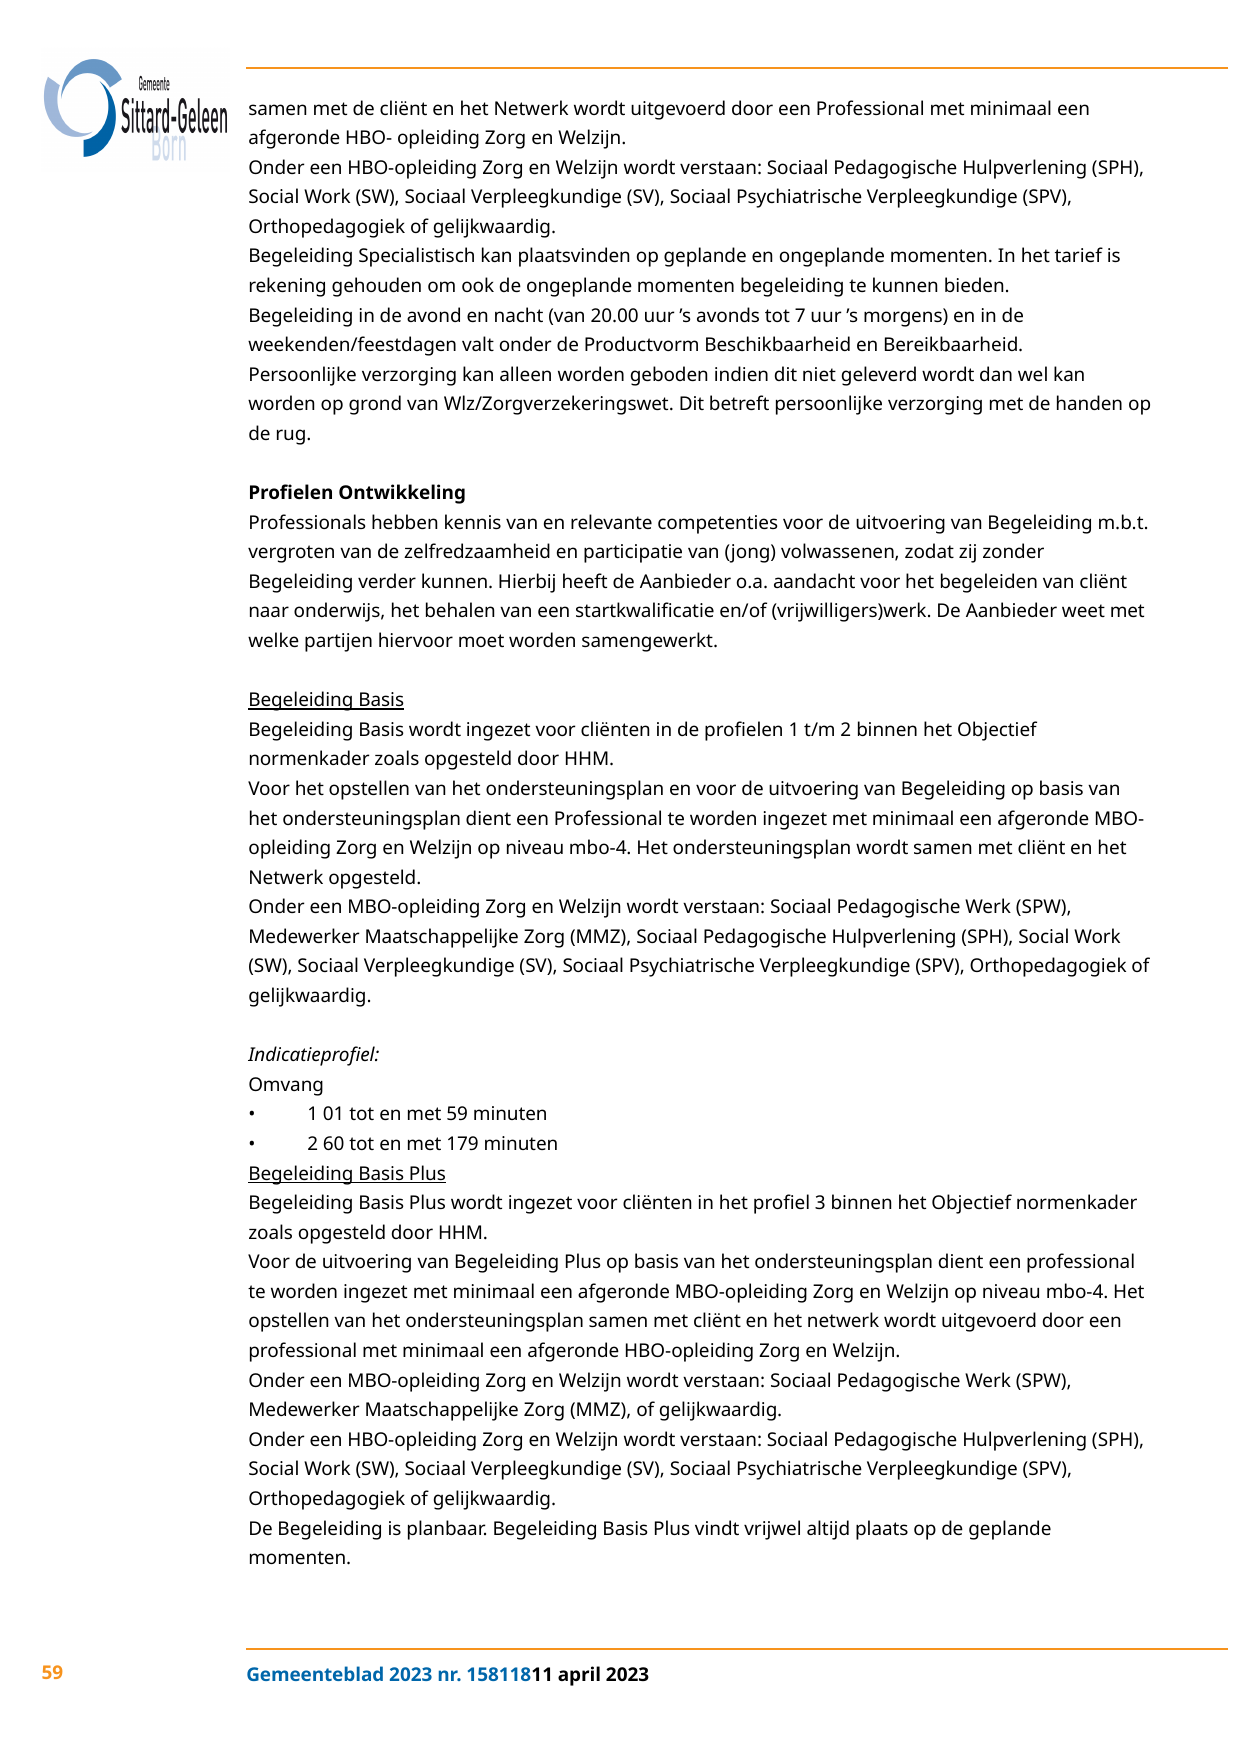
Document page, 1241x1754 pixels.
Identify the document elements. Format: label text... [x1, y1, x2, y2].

text Indicatieprofiel: [248, 1041, 1152, 1067]
text Voor de uitvoering van Begeleiding Plus op basis van het ondersteuningsplan dient een professional te worden ingezet met minimaal een afgeronde MBO-opleiding Zorg en Welzijn op niveau mbo-4. Het opstellen van het ondersteuningsplan samen met cliënt en het netwerk wordt uitgevoerd door een professional met minimaal een afgeronde HBO-opleiding Zorg en Welzijn. [248, 1248, 1152, 1363]
text Onder een HBO-opleiding Zorg en Welzijn wordt verstaan: Sociaal Pedagogische Hulpverlening (SPH), Social Work (SW), Sociaal Verpleegkundige (SV), Sociaal Psychiatrische Verpleegkundige (SPV), Orthopedagogiek of gelijkwaardig. [248, 1426, 1152, 1511]
text Begeleiding Basis [248, 686, 1152, 712]
text Persoonlijke verzorging kan alleen worden geboden indien dit niet geleverd wordt dan wel kan worden op grond van Wlz/Zorgverzekeringswet. Dit betreft persoonlijke verzorging met de handen op de rug. [248, 361, 1152, 446]
list 2 60 tot en met 179 minuten [248, 1130, 1152, 1156]
text De Begeleiding is planbaar. Begeleiding Basis Plus vindt vrijwel altijd plaats op de geplande momenten. [248, 1515, 1152, 1570]
list 1 01 tot en met 59 minuten [248, 1101, 1152, 1126]
text Professionals hebben kennis van en relevante competenties voor de uitvoering van Begeleiding m.b.t. vergroten van de zelfredzaamheid en participatie van (jong) volwassenen, zodat zij zonder Begeleiding verder kunnen. Hierbij heeft de Aanbieder o.a. aandacht voor het begeleiden van cliënt naar onderwijs, het behalen van een startkwalificatie en/of (vrijwilligers)werk. De Aanbieder weet met welke partijen hiervoor moet worden samengewerkt. [248, 509, 1152, 653]
text Begeleiding in de avond en nacht (van 20.00 uur ’s avonds tot 7 uur ’s morgens) en in de weekenden/feestdagen valt onder de Productvorm Beschikbaarheid en Bereikbaarheid. [248, 302, 1152, 357]
text Profielen Ontwikkeling [248, 479, 1152, 505]
picture [41, 47, 231, 172]
text samen met de cliënt en het Netwerk wordt uitgevoerd door een Professional met minimaal een afgeronde HBO- opleiding Zorg en Welzijn. [248, 95, 1152, 150]
text Omvang [248, 1071, 1152, 1097]
text Onder een MBO-opleiding Zorg en Welzijn wordt verstaan: Sociaal Pedagogische Werk (SPW), Medewerker Maatschappelijke Zorg (MMZ), of gelijkwaardig. [248, 1367, 1152, 1422]
text Onder een MBO-opleiding Zorg en Welzijn wordt verstaan: Sociaal Pedagogische Werk (SPW), Medewerker Maatschappelijke Zorg (MMZ), Sociaal Pedagogische Hulpverlening (SPH), Social Work (SW), Sociaal Verpleegkundige (SV), Sociaal Psychiatrische Verpleegkundige (SPV), Orthopedagogiek of gelijkwaardig. [248, 893, 1152, 1008]
text Begeleiding Specialistisch kan plaatsvinden op geplande en ongeplande momenten. In het tarief is rekening gehouden om ook de ongeplande momenten begeleiding te kunnen bieden. [248, 243, 1152, 298]
text Onder een HBO-opleiding Zorg en Welzijn wordt verstaan: Sociaal Pedagogische Hulpverlening (SPH), Social Work (SW), Sociaal Verpleegkundige (SV), Sociaal Psychiatrische Verpleegkundige (SPV), Orthopedagogiek of gelijkwaardig. [248, 154, 1152, 239]
text Begeleiding Basis Plus [248, 1160, 1152, 1186]
text Begeleiding Basis wordt ingezet voor cliënten in de profielen 1 t/m 2 binnen het Objectief normenkader zoals opgesteld door HHM. [248, 716, 1152, 771]
text Begeleiding Basis Plus wordt ingezet voor cliënten in het profiel 3 binnen het Objectief normenkader zoals opgesteld door HHM. [248, 1189, 1152, 1245]
text Voor het opstellen van het ondersteuningsplan en voor de uitvoering van Begeleiding op basis van het ondersteuningsplan dient een Professional te worden ingezet met minimaal een afgeronde MBO-opleiding Zorg en Welzijn op niveau mbo-4. Het ondersteuningsplan wordt samen met cliënt en het Netwerk opgesteld. [248, 775, 1152, 890]
